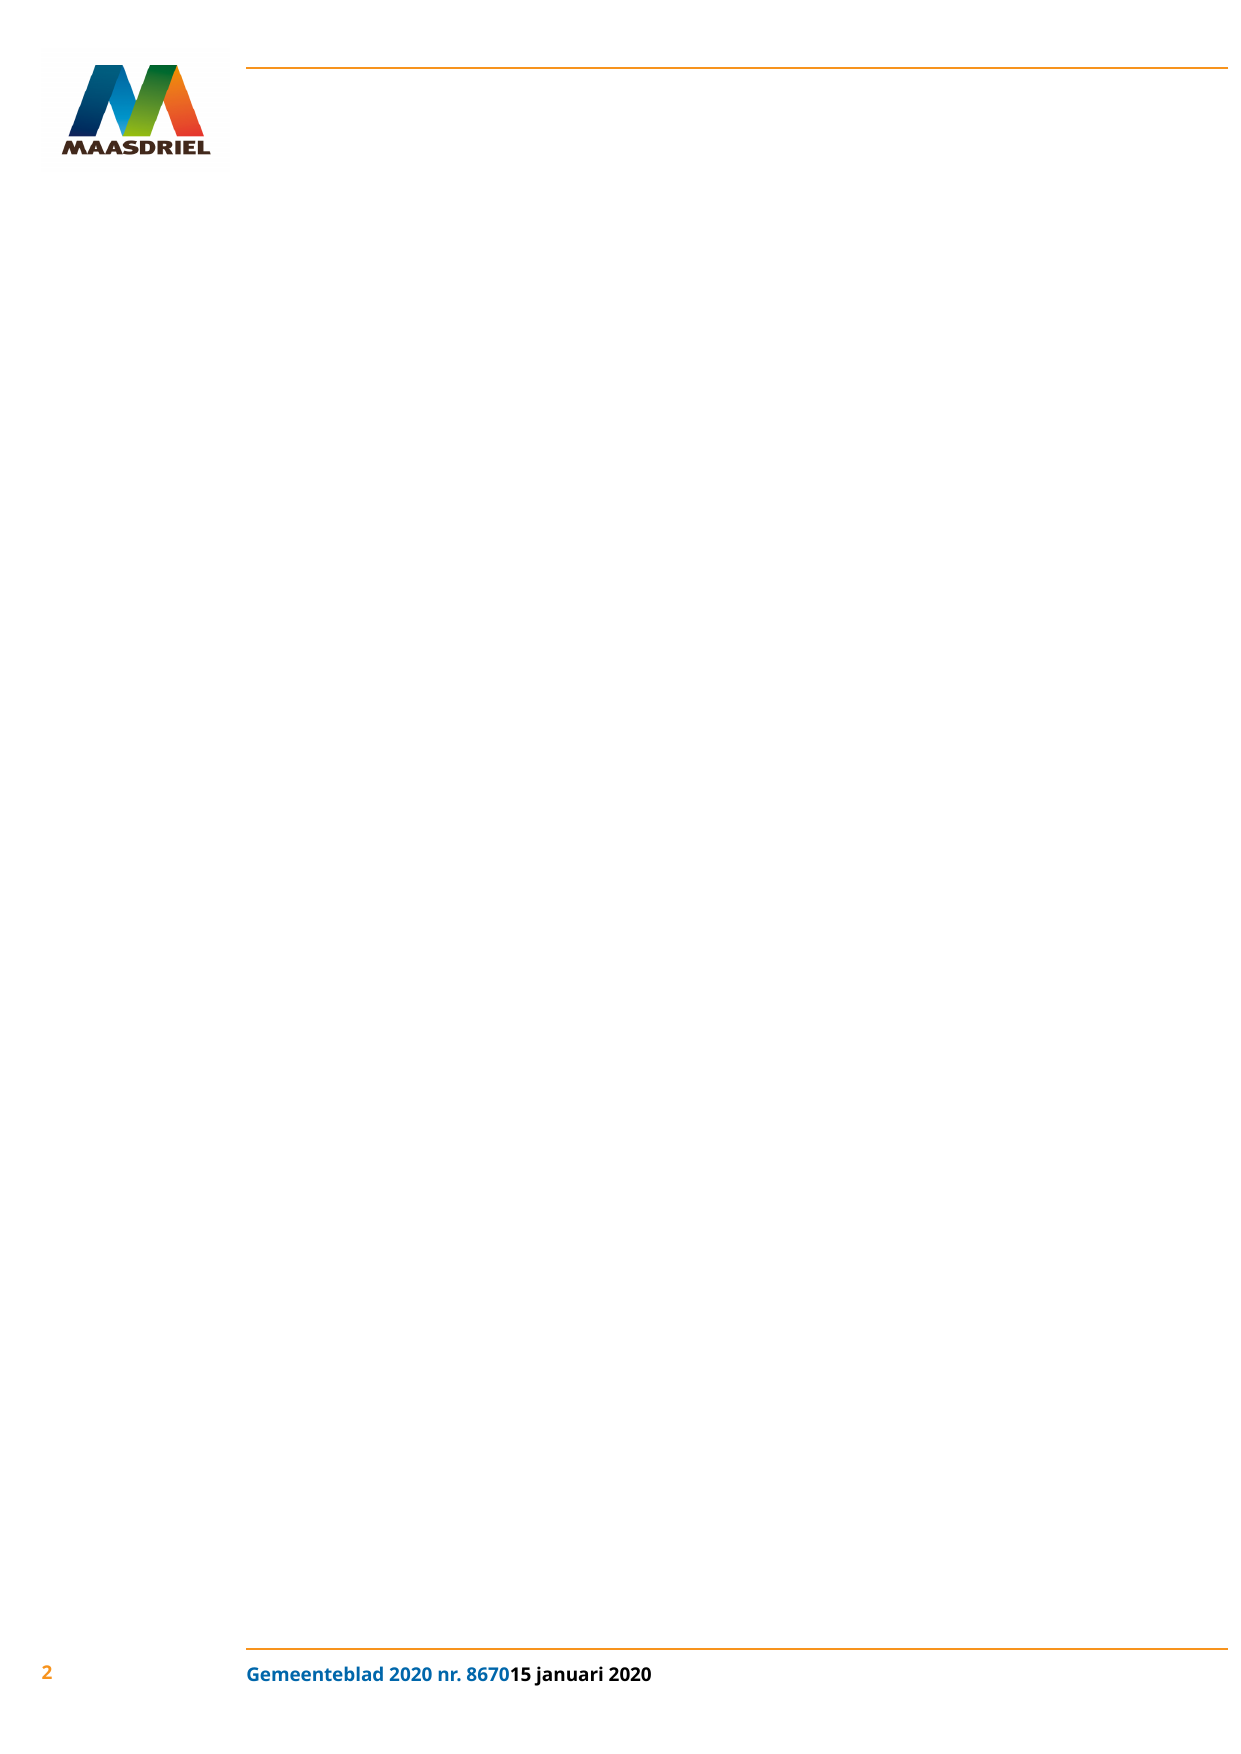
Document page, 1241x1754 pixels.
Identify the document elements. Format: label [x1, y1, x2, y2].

picture [41, 47, 231, 172]
